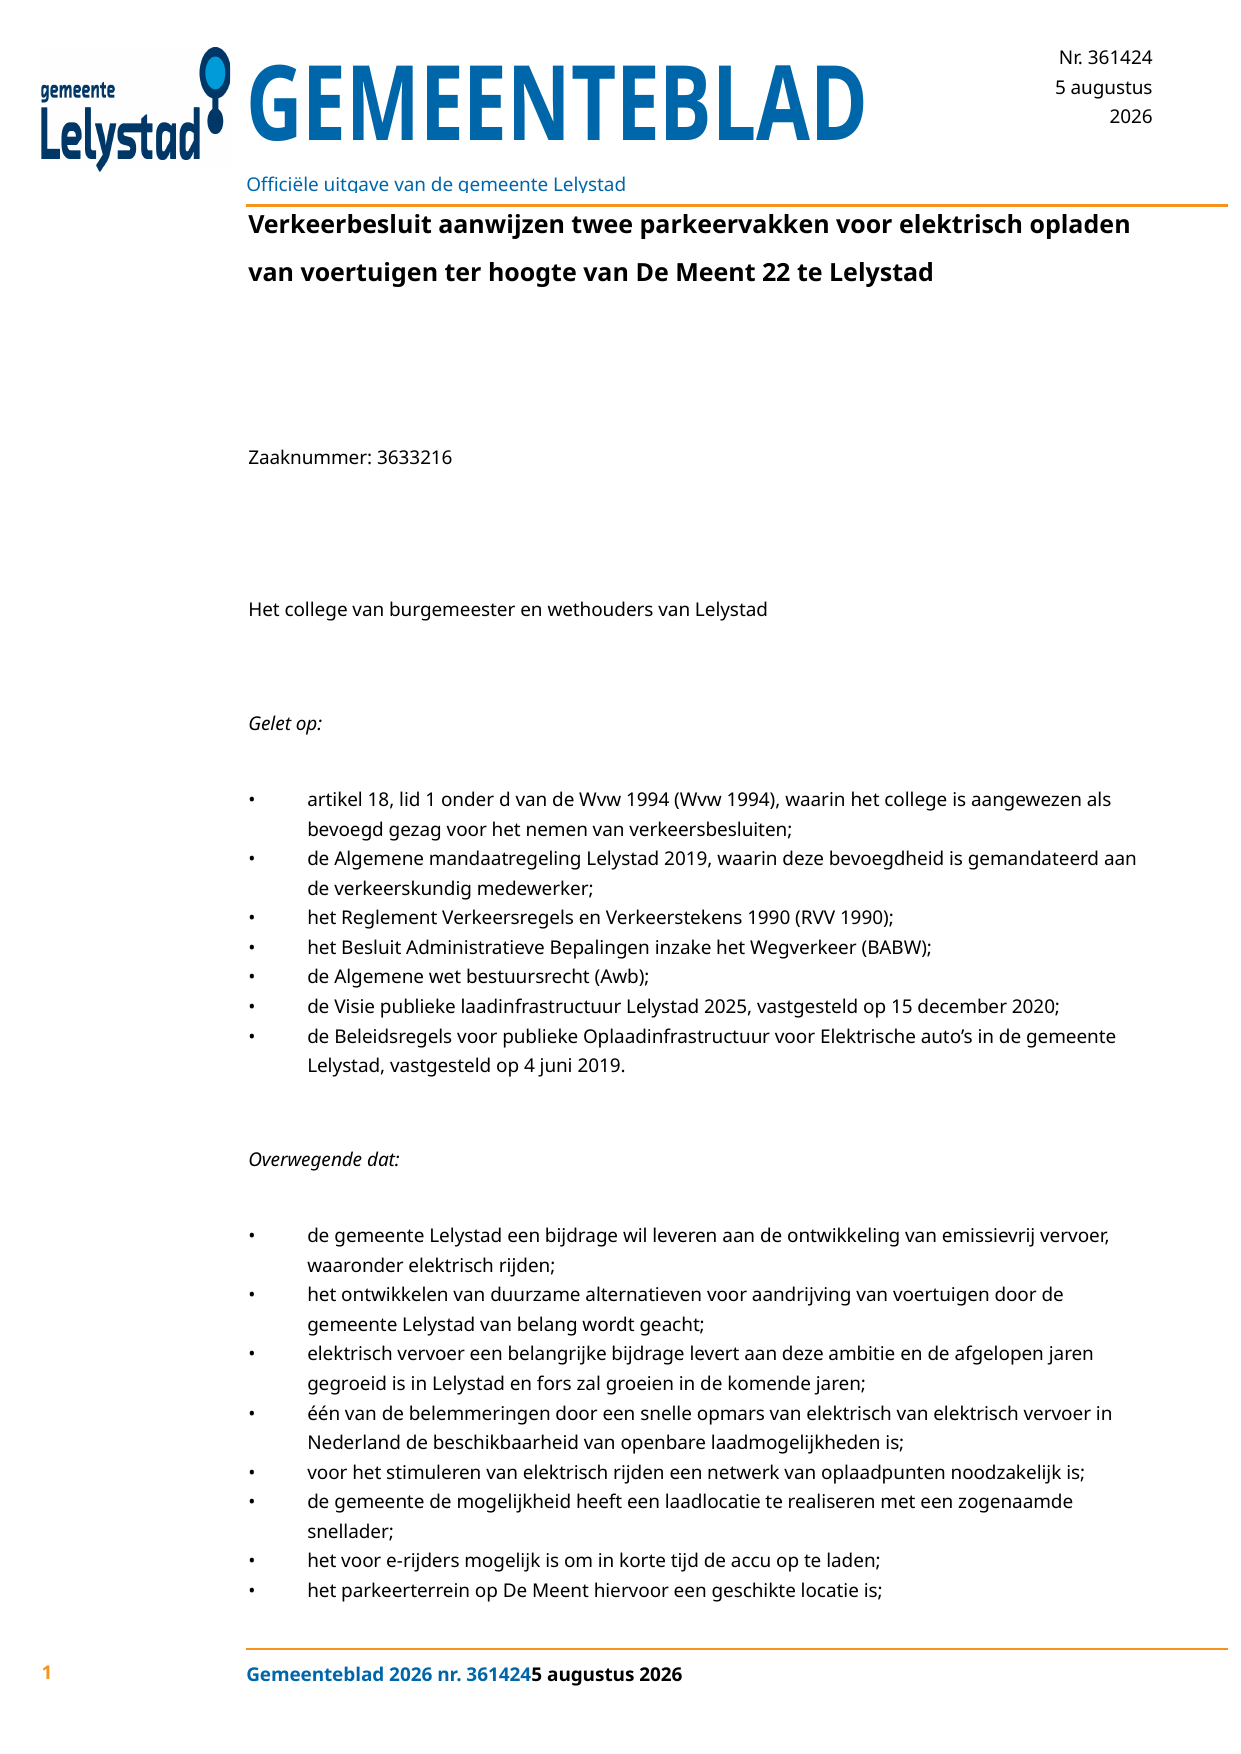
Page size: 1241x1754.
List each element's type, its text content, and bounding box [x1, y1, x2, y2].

list de Algemene mandaatregeling Lelystad 2019, waarin deze bevoegdheid is gemandateerd aan de verkeerskundig medewerker; [248, 845, 1152, 901]
picture [41, 47, 231, 172]
list de Visie publieke laadinfrastructuur Lelystad 2025, vastgesteld op 15 december 2020; [248, 993, 1152, 1019]
list de gemeente Lelystad een bijdrage wil leveren aan de ontwikkeling van emissievrij vervoer, waaronder elektrisch rijden; [248, 1222, 1152, 1277]
list het Reglement Verkeersregels en Verkeerstekens 1990 (RVV 1990); [248, 904, 1152, 930]
list het voor e-rijders mogelijk is om in korte tijd de accu op te laden; [248, 1548, 1152, 1573]
list het parkeerterrein op De Meent hiervoor een geschikte locatie is; [248, 1577, 1152, 1603]
list voor het stimuleren van elektrisch rijden een netwerk van oplaadpunten noodzakelijk is; [248, 1459, 1152, 1484]
text Overwegende dat: [248, 1146, 1152, 1172]
text Het college van burgemeester en wethouders van Lelystad [248, 596, 1152, 621]
text Verkeerbesluit aanwijzen twee parkeervakken voor elektrisch opladen van voertuigen ter hoogte van De Meent 22 te Lelystad [248, 207, 1152, 288]
text Gelet op: [248, 710, 1152, 736]
list artikel 18, lid 1 onder d van de Wvw 1994 (Wvw 1994), waarin het college is aangewezen als bevoegd gezag voor het nemen van verkeersbesluiten; [248, 786, 1152, 842]
list het Besluit Administratieve Bepalingen inzake het Wegverkeer (BABW); [248, 934, 1152, 960]
list één van de belemmeringen door een snelle opmars van elektrisch van elektrisch vervoer in Nederland de beschikbaarheid van openbare laadmogelijkheden is; [248, 1400, 1152, 1455]
list elektrisch vervoer een belangrijke bijdrage levert aan deze ambitie en de afgelopen jaren gegroeid is in Lelystad en fors zal groeien in de komende jaren; [248, 1341, 1152, 1396]
list het ontwikkelen van duurzame alternatieven voor aandrijving van voertuigen door de gemeente Lelystad van belang wordt geacht; [248, 1281, 1152, 1337]
text Zaaknummer: 3633216 [248, 444, 1152, 470]
list de Beleidsregels voor publieke Oplaadinfrastructuur voor Elektrische auto’s in de gemeente Lelystad, vastgesteld op 4 juni 2019. [248, 1023, 1152, 1078]
list de gemeente de mogelijkheid heeft een laadlocatie te realiseren met een zogenaamde snellader; [248, 1488, 1152, 1544]
list de Algemene wet bestuursrecht (Awb); [248, 964, 1152, 989]
